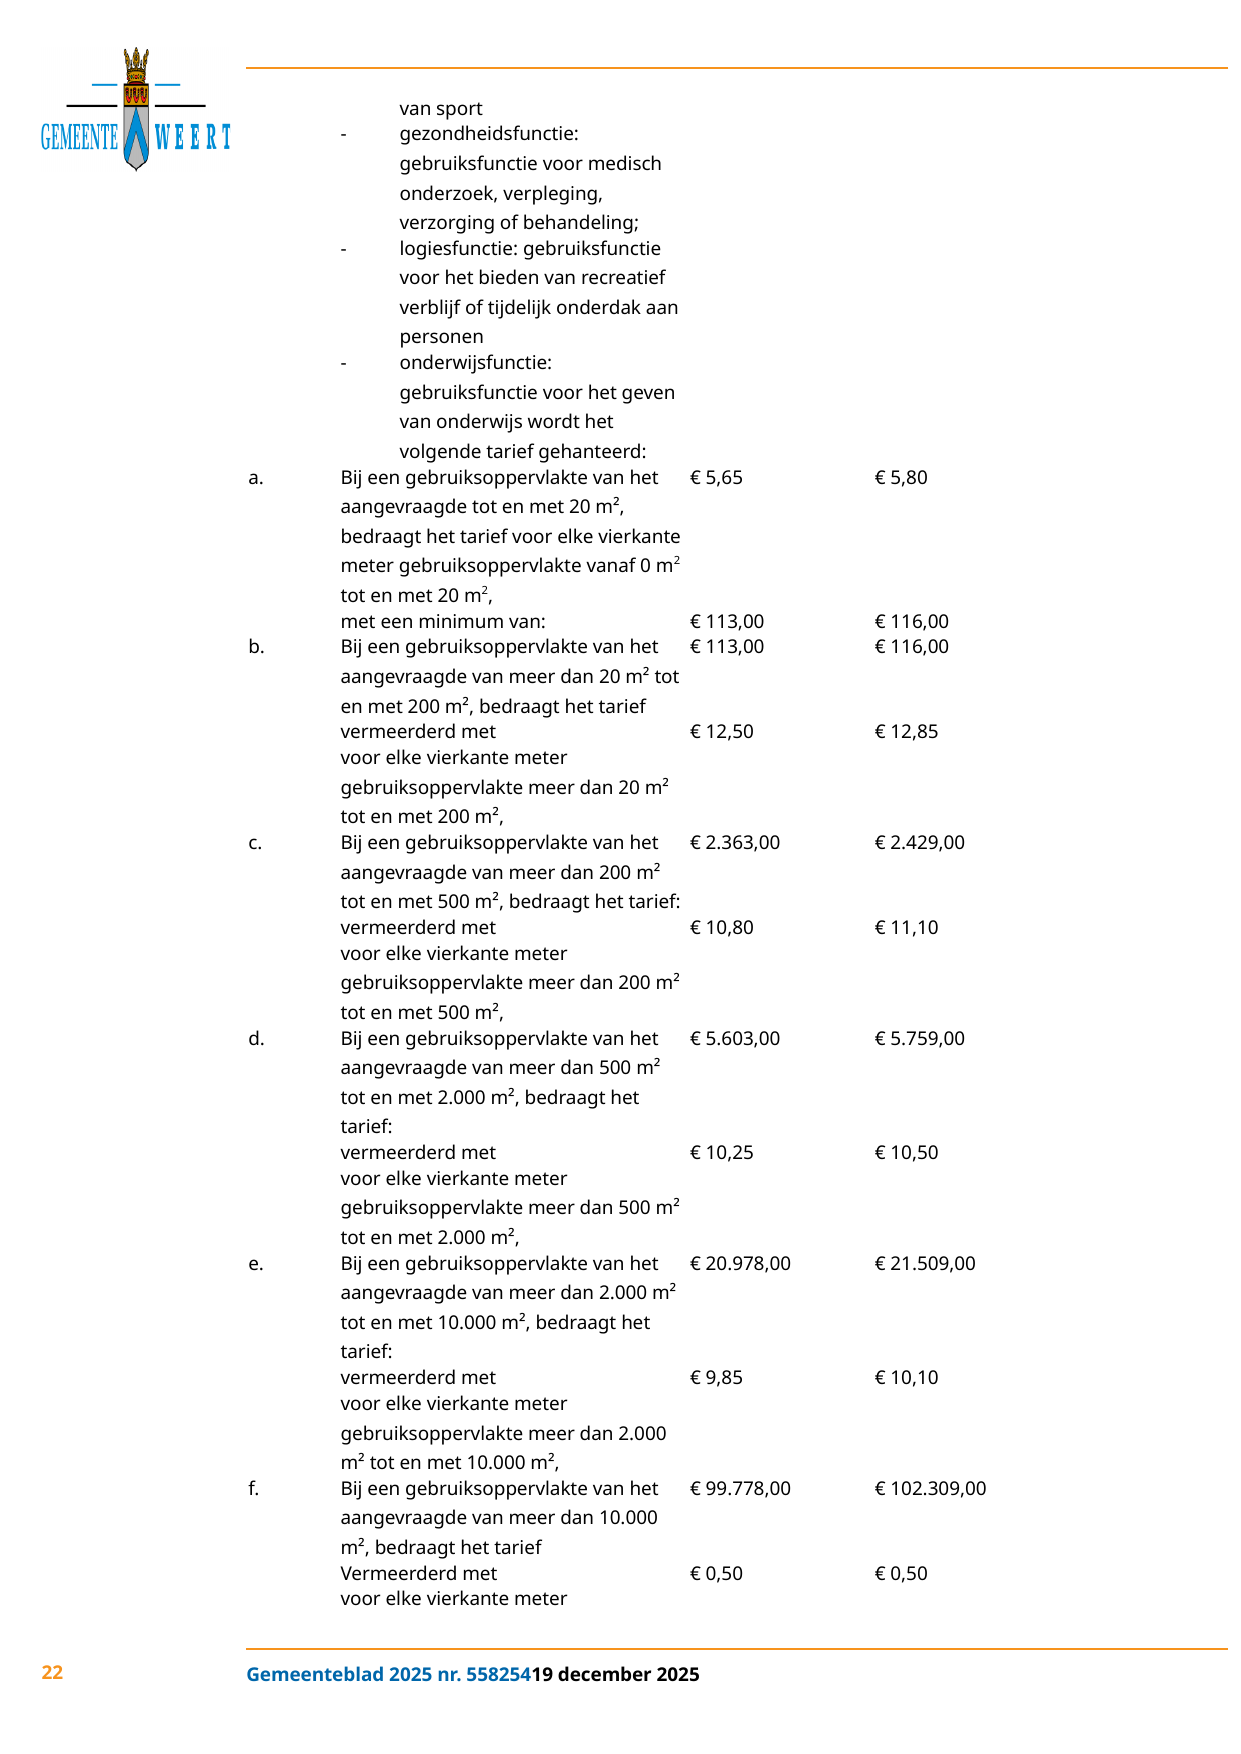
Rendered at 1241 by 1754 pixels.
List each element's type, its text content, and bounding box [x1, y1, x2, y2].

table_cell [248, 1390, 340, 1475]
table_cell [248, 121, 340, 235]
table_cell [875, 1390, 1152, 1475]
table_cell met een minimum van: [340, 608, 690, 634]
table_cell [690, 95, 874, 121]
table_cell c. [248, 829, 340, 914]
table_cell Bij een gebruiksoppervlakte van het aangevraagde van meer dan 500 m² tot en met 2.000 m², bedraagt het tarief: [340, 1025, 690, 1139]
table_cell van sport [340, 95, 690, 121]
table_cell € 113,00 [690, 608, 874, 634]
table_cell € 21.509,00 [875, 1250, 1152, 1364]
table_cell [875, 1586, 1152, 1611]
table_cell € 9,85 [690, 1364, 874, 1390]
table_cell voor elke vierkante meter gebruiksoppervlakte meer dan 20 m² tot en met 200 m², [340, 744, 690, 829]
table_cell € 113,00 [690, 634, 874, 719]
table_cell voor elke vierkante meter gebruiksoppervlakte meer dan 200 m² tot en met 500 m², [340, 940, 690, 1025]
table_cell [875, 95, 1152, 121]
table_cell gezondheidsfunctie: gebruiksfunctie voor medisch onderzoek, verpleging, verzorging of behandeling; [340, 121, 690, 235]
table_cell vermeerderd met [340, 914, 690, 940]
table_cell [248, 350, 340, 464]
table_cell € 12,85 [875, 719, 1152, 744]
table_cell [875, 235, 1152, 349]
table_cell [690, 940, 874, 1025]
table_cell € 20.978,00 [690, 1250, 874, 1364]
table_cell € 12,50 [690, 719, 874, 744]
table_cell Bij een gebruiksoppervlakte van het aangevraagde van meer dan 2.000 m² tot en met 10.000 m², bedraagt het tarief: [340, 1250, 690, 1364]
table_cell [875, 121, 1152, 235]
table_cell [875, 350, 1152, 464]
table_cell € 2.429,00 [875, 829, 1152, 914]
table_cell [248, 1560, 340, 1586]
table_cell [690, 1390, 874, 1475]
table_cell € 10,80 [690, 914, 874, 940]
table_cell e. [248, 1250, 340, 1364]
table_cell onderwijsfunctie: gebruiksfunctie voor het geven van onderwijs wordt het volgende tarief gehanteerd: [340, 350, 690, 464]
table_cell [248, 940, 340, 1025]
table_cell [875, 744, 1152, 829]
table_cell voor elke vierkante meter [340, 1586, 690, 1611]
table_cell f. [248, 1475, 340, 1560]
table_cell Bij een gebruiksoppervlakte van het aangevraagde van meer dan 20 m² tot en met 200 m², bedraagt het tarief [340, 634, 690, 719]
table_cell [248, 914, 340, 940]
table_cell € 5.603,00 [690, 1025, 874, 1139]
table_cell Bij een gebruiksoppervlakte van het aangevraagde tot en met 20 m², bedraagt het tarief voor elke vierkante meter gebruiksoppervlakte vanaf 0 m2 tot en met 20 m2, [340, 464, 690, 608]
table_cell € 5,65 [690, 464, 874, 608]
table_cell € 11,10 [875, 914, 1152, 940]
table_cell logiesfunctie: gebruiksfunctie voor het bieden van recreatief verblijf of tijdelijk onderdak aan personen [340, 235, 690, 349]
table_cell a. [248, 464, 340, 608]
table_cell [875, 940, 1152, 1025]
picture [41, 47, 231, 172]
table_cell [690, 744, 874, 829]
table_cell [248, 608, 340, 634]
table_cell [690, 350, 874, 464]
table_cell [690, 1165, 874, 1250]
table_cell b. [248, 634, 340, 719]
table_cell [690, 121, 874, 235]
table_cell [248, 744, 340, 829]
table_cell € 10,25 [690, 1139, 874, 1165]
table_cell € 0,50 [875, 1560, 1152, 1586]
table_cell [248, 1364, 340, 1390]
table_cell Vermeerderd met [340, 1560, 690, 1586]
table_cell € 99.778,00 [690, 1475, 874, 1560]
table_cell [690, 235, 874, 349]
table_cell [248, 1139, 340, 1165]
table_cell vermeerderd met [340, 1139, 690, 1165]
table_cell voor elke vierkante meter gebruiksoppervlakte meer dan 2.000 m² tot en met 10.000 m², [340, 1390, 690, 1475]
table_cell € 10,10 [875, 1364, 1152, 1390]
table_cell [248, 235, 340, 349]
table_cell € 102.309,00 [875, 1475, 1152, 1560]
table_cell voor elke vierkante meter gebruiksoppervlakte meer dan 500 m² tot en met 2.000 m², [340, 1165, 690, 1250]
table_cell [248, 1586, 340, 1611]
table_cell [248, 719, 340, 744]
table_cell [690, 1586, 874, 1611]
table_cell [875, 1165, 1152, 1250]
table_cell € 5.759,00 [875, 1025, 1152, 1139]
table_cell € 10,50 [875, 1139, 1152, 1165]
table_cell [248, 95, 340, 121]
table_cell d. [248, 1025, 340, 1139]
table_cell Bij een gebruiksoppervlakte van het aangevraagde van meer dan 10.000 m², bedraagt het tarief [340, 1475, 690, 1560]
table_cell € 116,00 [875, 608, 1152, 634]
table_cell vermeerderd met [340, 719, 690, 744]
table_cell € 2.363,00 [690, 829, 874, 914]
table_cell vermeerderd met [340, 1364, 690, 1390]
table_cell [248, 1165, 340, 1250]
table_cell € 5,80 [875, 464, 1152, 608]
table_cell Bij een gebruiksoppervlakte van het aangevraagde van meer dan 200 m² tot en met 500 m², bedraagt het tarief: [340, 829, 690, 914]
table_cell € 116,00 [875, 634, 1152, 719]
table_cell € 0,50 [690, 1560, 874, 1586]
